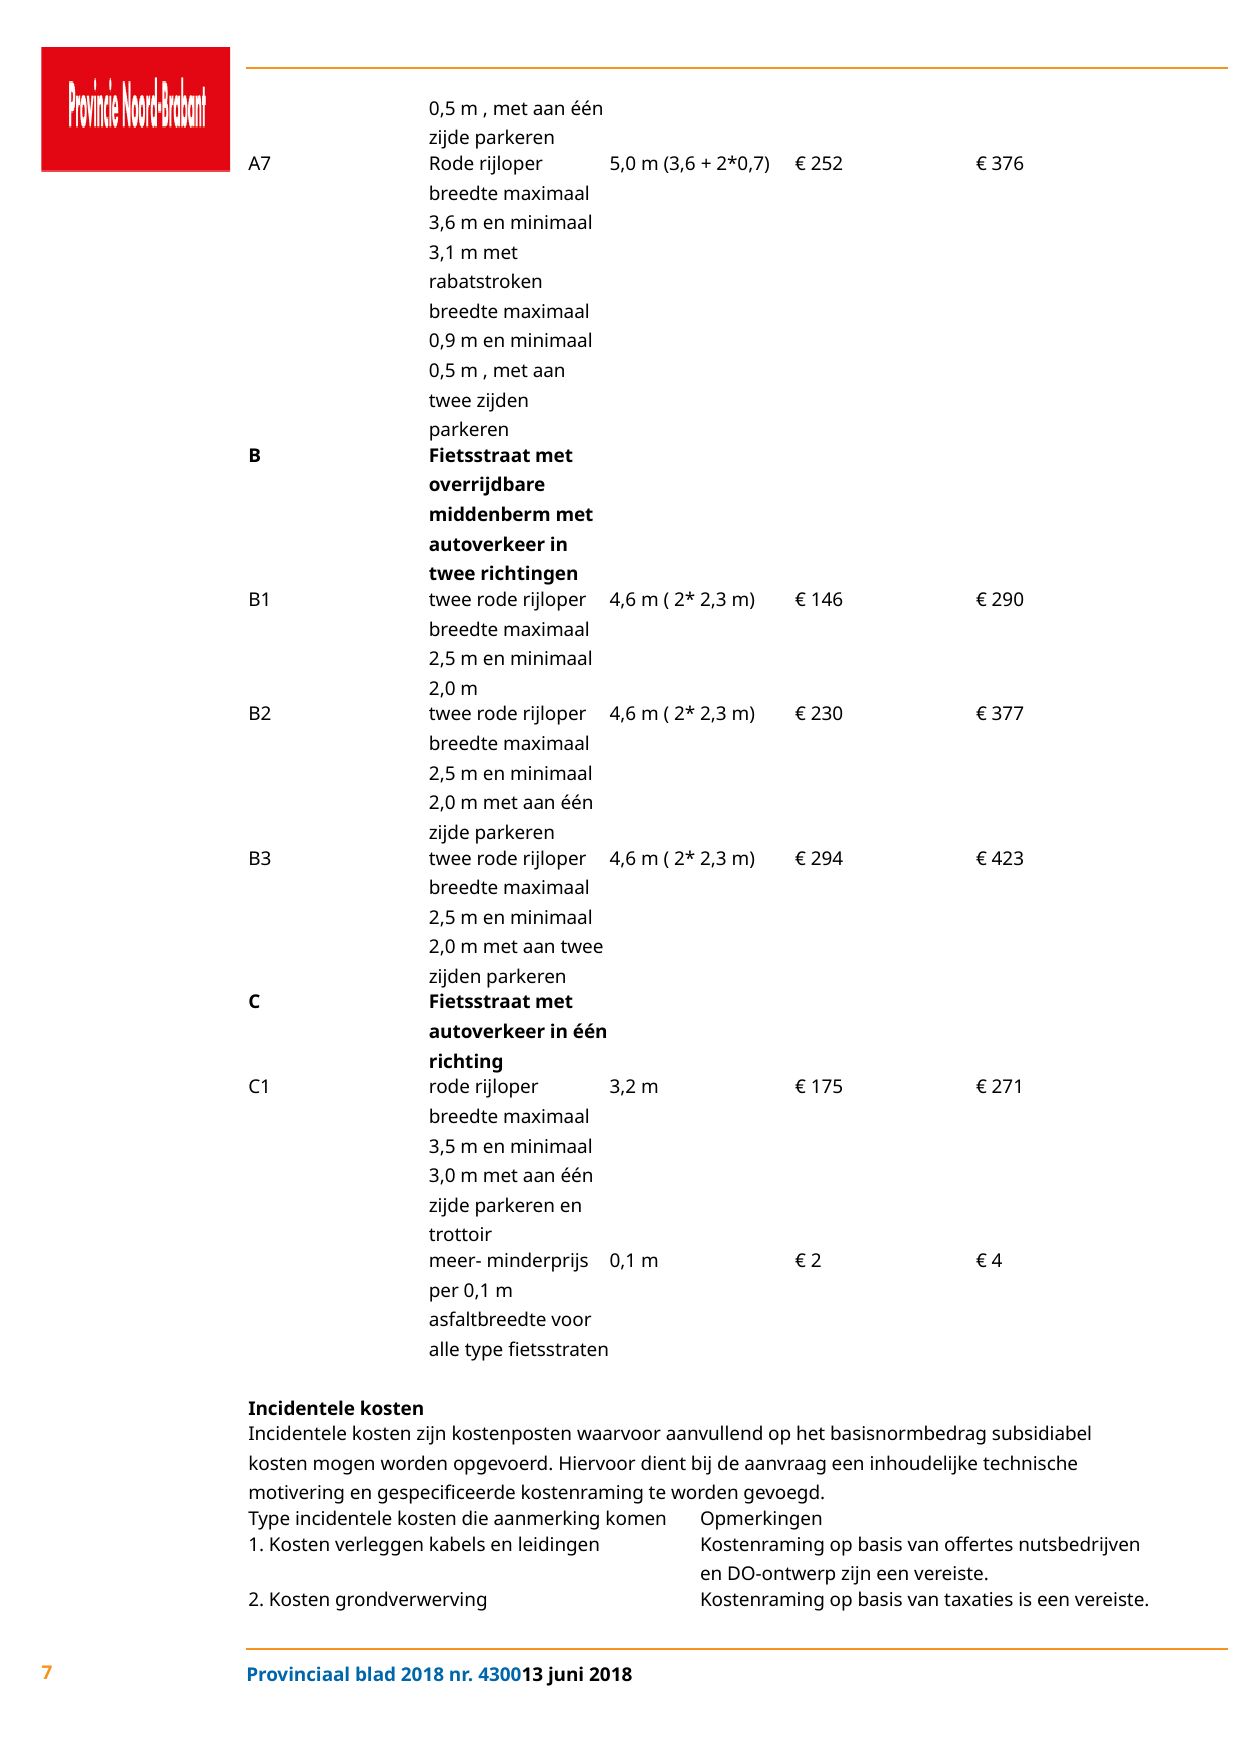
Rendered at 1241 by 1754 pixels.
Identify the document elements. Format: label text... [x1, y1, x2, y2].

table_cell [609, 442, 790, 586]
table_cell 4,6 m ( 2* 2,3 m) [609, 586, 790, 701]
table_cell 3,2 m [609, 1074, 790, 1247]
table_cell Opmerkingen [700, 1505, 1152, 1531]
table_cell [609, 95, 790, 150]
table_cell 0,1 m [609, 1247, 790, 1362]
table_cell rode rijloper breedte maximaal 3,5 m en minimaal 3,0 m met aan één zijde parkeren en trottoir [429, 1074, 609, 1247]
table_cell [790, 95, 971, 150]
table_cell C [248, 989, 429, 1074]
table_cell 2. Kosten grondverwerving [248, 1586, 700, 1612]
table_cell twee rode rijloper breedte maximaal 2,5 m en minimaal 2,0 m met aan twee zijden parkeren [429, 845, 609, 989]
table_cell [790, 989, 971, 1074]
table_cell [609, 989, 790, 1074]
table_cell Kostenraming op basis van taxaties is een vereiste. [700, 1586, 1152, 1612]
table_cell Rode rijloper breedte maximaal 3,6 m en minimaal 3,1 m met rabatstroken breedte maximaal 0,9 m en minimaal 0,5 m , met aan twee zijden parkeren [429, 150, 609, 442]
table_cell [971, 95, 1152, 150]
table_cell 0,5 m , met aan één zijde parkeren [429, 95, 609, 150]
table_cell Fietsstraat met autoverkeer in één richting [429, 989, 609, 1074]
table_cell [971, 989, 1152, 1074]
table_cell [971, 442, 1152, 586]
table_cell € 271 [971, 1074, 1152, 1247]
table_cell € 2 [790, 1247, 971, 1362]
table_cell B [248, 442, 429, 586]
table_cell € 146 [790, 586, 971, 701]
table_cell [790, 442, 971, 586]
table_cell € 4 [971, 1247, 1152, 1362]
table_cell € 175 [790, 1074, 971, 1247]
table_cell A7 [248, 150, 429, 442]
table_cell Kostenraming op basis van offertes nutsbedrijven en DO-ontwerp zijn een vereiste. [700, 1531, 1152, 1586]
table_cell € 290 [971, 586, 1152, 701]
table_cell € 376 [971, 150, 1152, 442]
table_cell Type incidentele kosten die aanmerking komen [248, 1505, 700, 1531]
table_cell B2 [248, 701, 429, 845]
table_cell [248, 95, 429, 150]
table_cell Fietsstraat met overrijdbare middenberm met autoverkeer in twee richtingen [429, 442, 609, 586]
table_cell € 423 [971, 845, 1152, 989]
table_cell 4,6 m ( 2* 2,3 m) [609, 701, 790, 845]
table_cell € 377 [971, 701, 1152, 845]
table_cell B1 [248, 586, 429, 701]
table_cell C1 [248, 1074, 429, 1247]
table_cell € 294 [790, 845, 971, 989]
table_cell twee rode rijloper breedte maximaal 2,5 m en minimaal 2,0 m [429, 586, 609, 701]
picture [41, 47, 231, 172]
table_cell B3 [248, 845, 429, 989]
table_cell meer- minderprijs per 0,1 m asfaltbreedte voor alle type fietsstraten [429, 1247, 609, 1362]
table_cell € 252 [790, 150, 971, 442]
table_cell € 230 [790, 701, 971, 845]
table_cell 5,0 m (3,6 + 2*0,7) [609, 150, 790, 442]
table_cell twee rode rijloper breedte maximaal 2,5 m en minimaal 2,0 m met aan één zijde parkeren [429, 701, 609, 845]
table_cell 1. Kosten verleggen kabels en leidingen [248, 1531, 700, 1586]
table_cell 4,6 m ( 2* 2,3 m) [609, 845, 790, 989]
table_cell Incidentele kosten zijn kostenposten waarvoor aanvullend op het basisnormbedrag subsidiabel kosten mogen worden opgevoerd. Hiervoor dient bij de aanvraag een inhoudelijke technische motivering en gespecificeerde kostenraming te worden gevoegd. [248, 1420, 1152, 1505]
table_header Incidentele kosten [248, 1395, 1152, 1420]
table_cell [248, 1247, 429, 1362]
